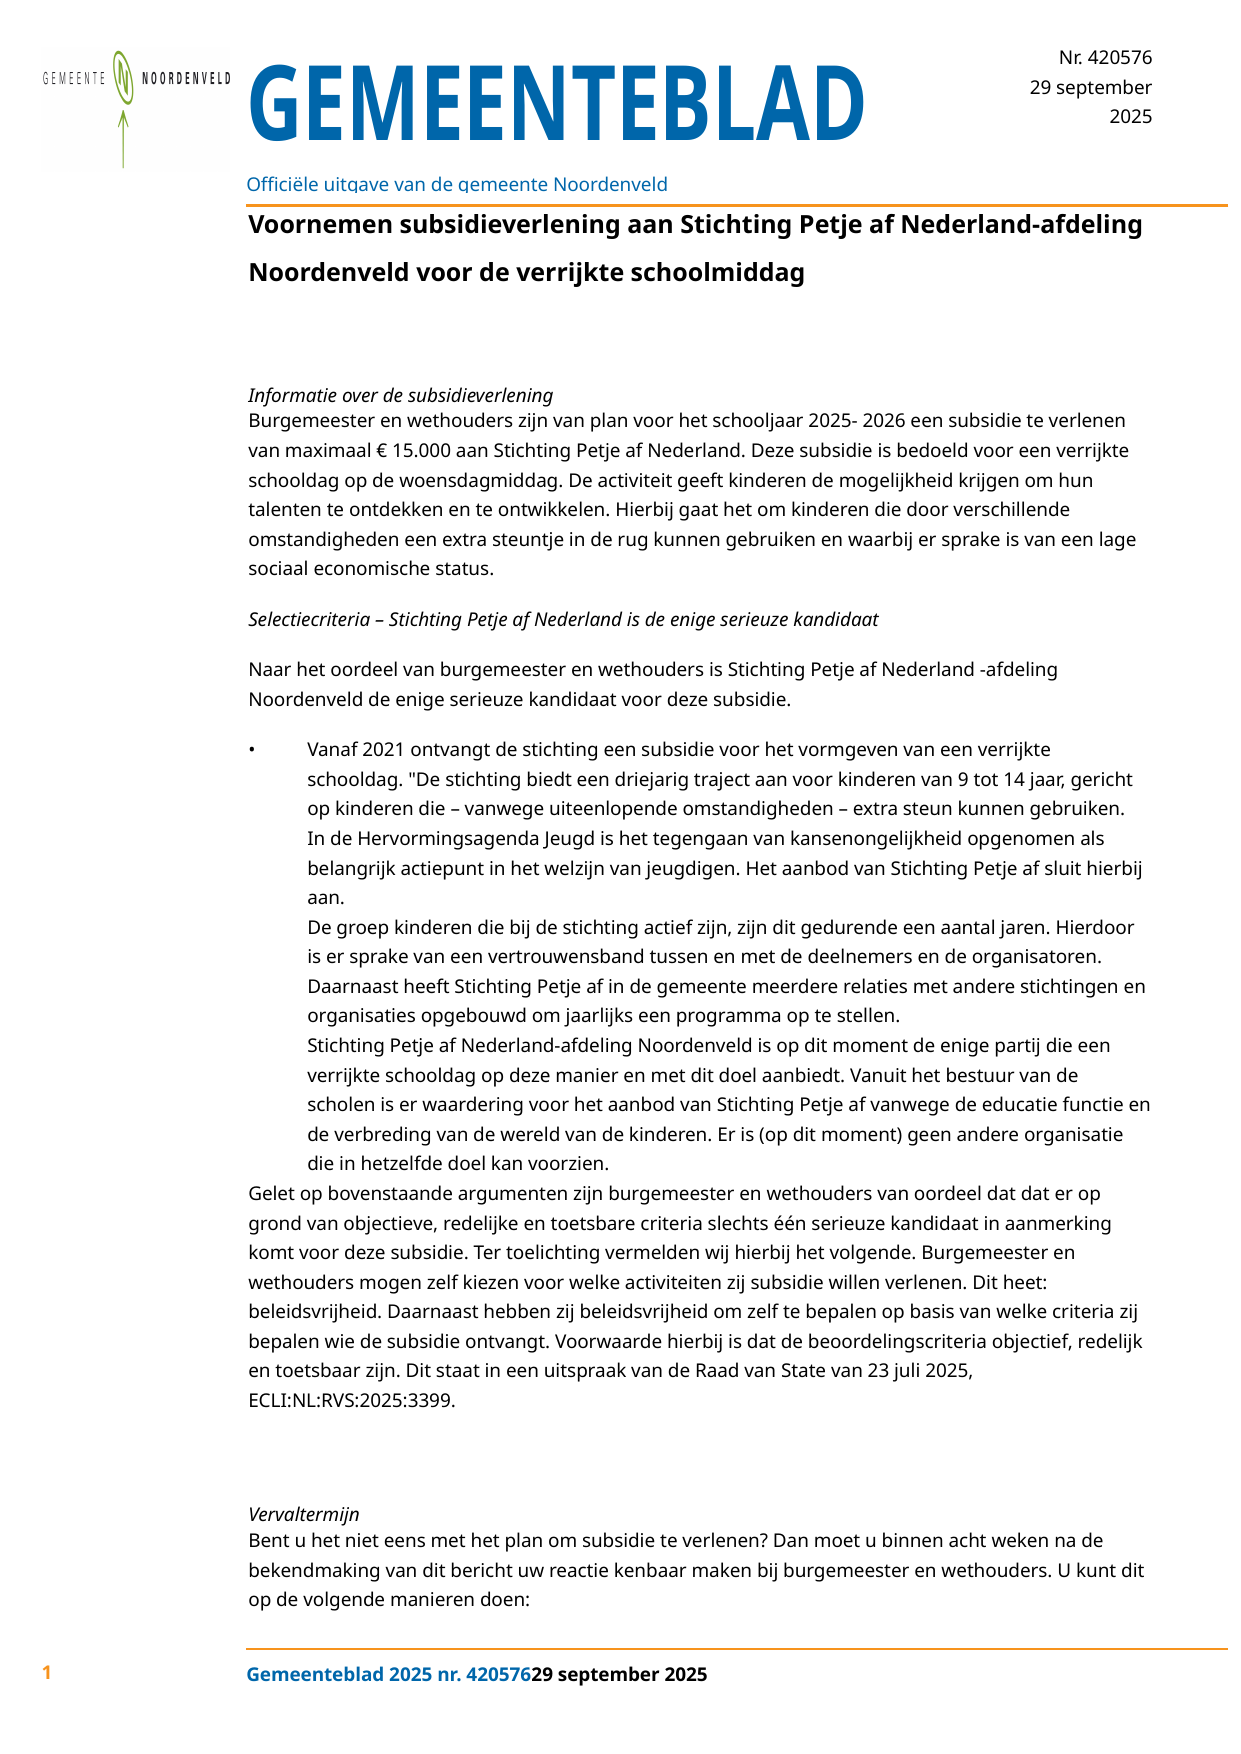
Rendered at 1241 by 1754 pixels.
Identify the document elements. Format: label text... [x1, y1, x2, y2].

list Vanaf 2021 ontvangt de stichting een subsidie voor het vormgeven van een verrijkte schooldag. "De stichting biedt een driejarig traject aan voor kinderen van 9 tot 14 jaar, gericht op kinderen die – vanwege uiteenlopende omstandigheden – extra steun kunnen gebruiken. [248, 736, 1152, 821]
text Burgemeester en wethouders zijn van plan voor het schooljaar 2025- 2026 een subsidie te verlenen van maximaal € 15.000 aan Stichting Petje af Nederland. Deze subsidie is bedoeld voor een verrijkte schooldag op de woensdagmiddag. De activiteit geeft kinderen de mogelijkheid krijgen om hun talenten te ontdekken en te ontwikkelen. Hierbij gaat het om kinderen die door verschillende omstandigheden een extra steuntje in de rug kunnen gebruiken en waarbij er sprake is van een lage sociaal economische status. [248, 408, 1152, 581]
text Informatie over de subsidieverlening [248, 382, 1152, 408]
text Voornemen subsidieverlening aan Stichting Petje af Nederland-afdeling Noordenveld voor de verrijkte schoolmiddag [248, 207, 1152, 288]
text Gelet op bovenstaande argumenten zijn burgemeester en wethouders van oordeel dat dat er op grond van objectieve, redelijke en toetsbare criteria slechts één serieuze kandidaat in aanmerking komt voor deze subsidie. Ter toelichting vermelden wij hierbij het volgende. Burgemeester en wethouders mogen zelf kiezen voor welke activiteiten zij subsidie willen verlenen. Dit heet: beleidsvrijheid. Daarnaast hebben zij beleidsvrijheid om zelf te bepalen op basis van welke criteria zij bepalen wie de subsidie ontvangt. Voorwaarde hierbij is dat de beoordelingscriteria objectief, redelijk en toetsbaar zijn. Dit staat in een uitspraak van de Raad van State van 23 juli 2025, ECLI:NL:RVS:2025:3399. [248, 1180, 1152, 1413]
list De groep kinderen die bij de stichting actief zijn, zijn dit gedurende een aantal jaren. Hierdoor is er sprake van een vertrouwensband tussen en met de deelnemers en de organisatoren. [248, 914, 1152, 969]
list Stichting Petje af Nederland-afdeling Noordenveld is op dit moment de enige partij die een verrijkte schooldag op deze manier en met dit doel aanbiedt. Vanuit het bestuur van de scholen is er waardering voor het aanbod van Stichting Petje af vanwege de educatie functie en de verbreding van de wereld van de kinderen. Er is (op dit moment) geen andere organisatie die in hetzelfde doel kan voorzien. [248, 1032, 1152, 1176]
text Bent u het niet eens met het plan om subsidie te verlenen? Dan moet u binnen acht weken na de bekendmaking van dit bericht uw reactie kenbaar maken bij burgemeester en wethouders. U kunt dit op de volgende manieren doen: [248, 1527, 1152, 1612]
text Vervaltermijn [248, 1502, 1152, 1527]
picture [41, 47, 231, 172]
text Naar het oordeel van burgemeester en wethouders is Stichting Petje af Nederland -afdeling Noordenveld de enige serieuze kandidaat voor deze subsidie. [248, 656, 1152, 712]
list In de Hervormingsagenda Jeugd is het tegengaan van kansenongelijkheid opgenomen als belangrijk actiepunt in het welzijn van jeugdigen. Het aanbod van Stichting Petje af sluit hierbij aan. [248, 825, 1152, 910]
list Daarnaast heeft Stichting Petje af in de gemeente meerdere relaties met andere stichtingen en organisaties opgebouwd om jaarlijks een programma op te stellen. [248, 973, 1152, 1028]
text Selectiecriteria – Stichting Petje af Nederland is de enige serieuze kandidaat [248, 606, 1152, 632]
